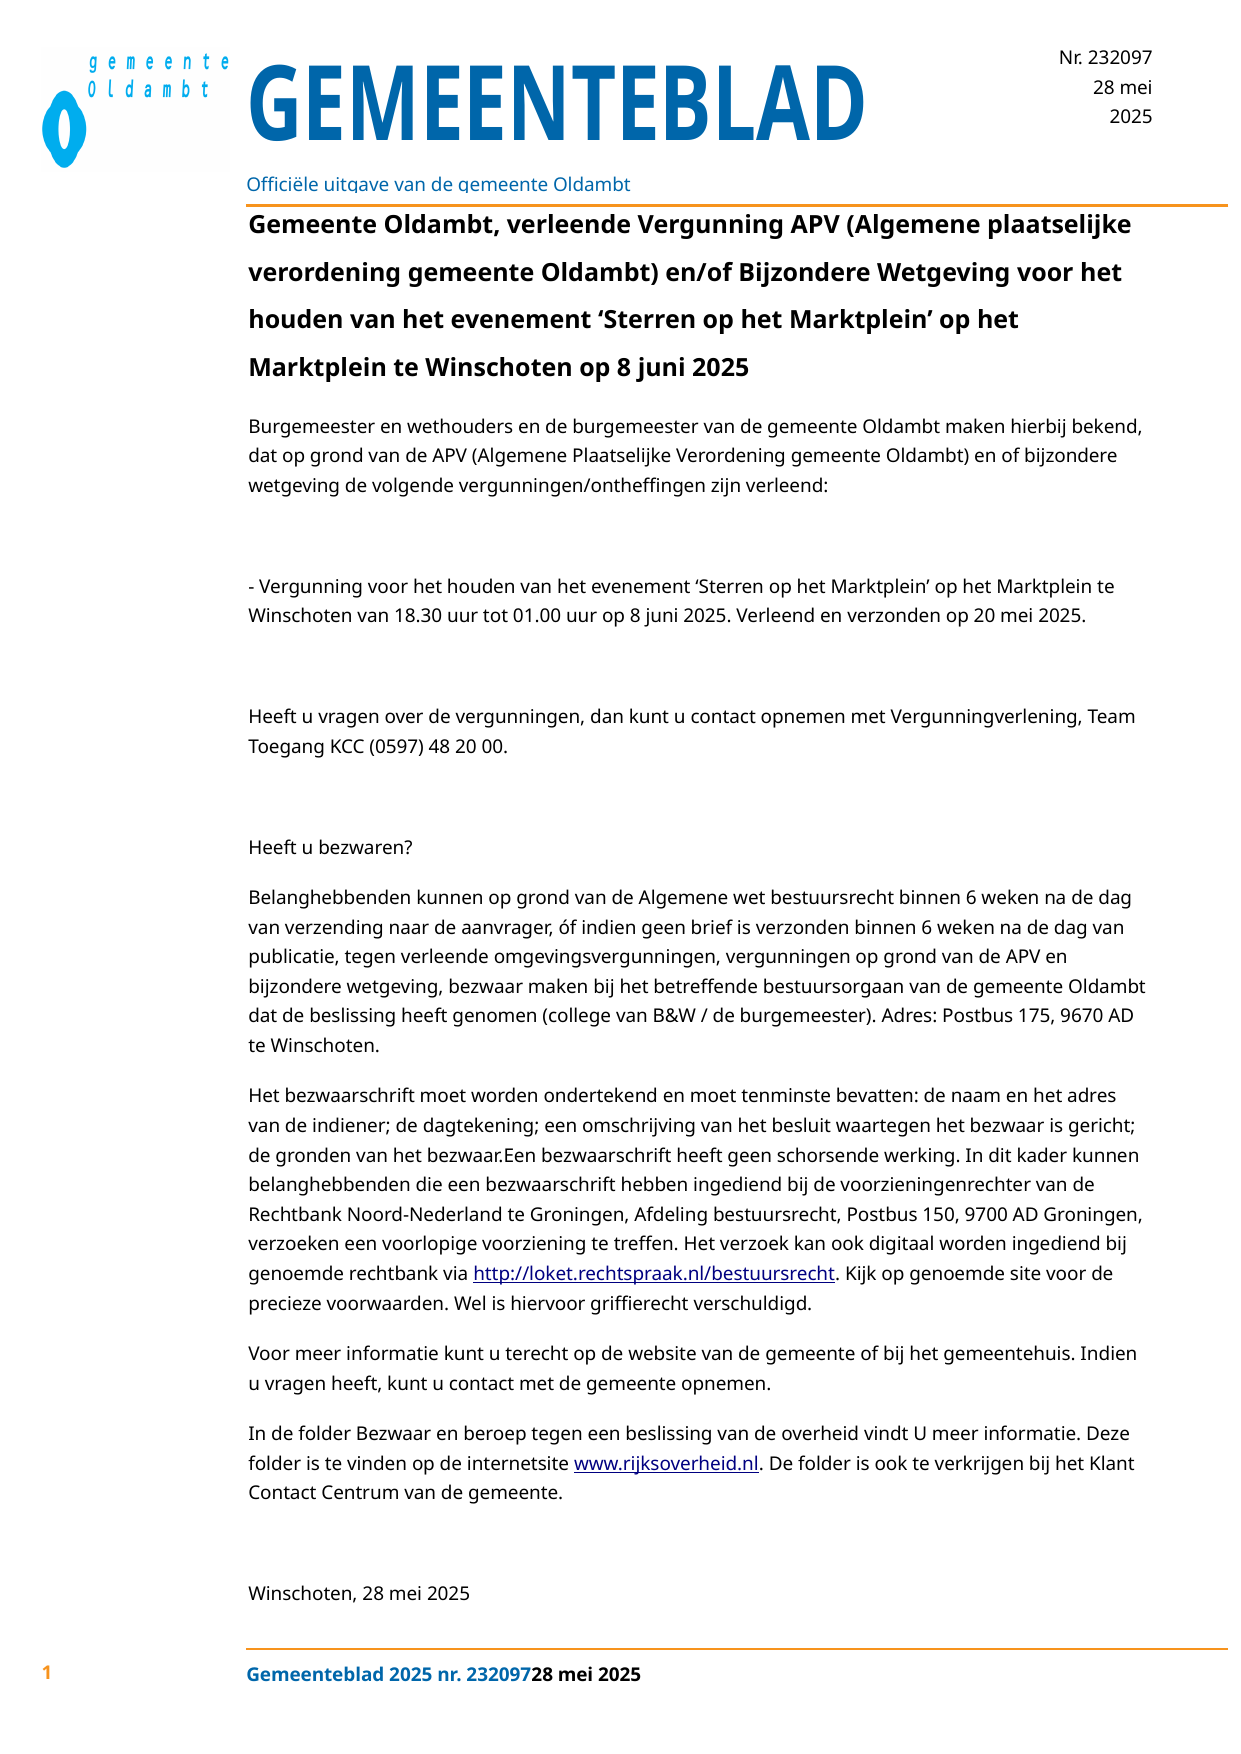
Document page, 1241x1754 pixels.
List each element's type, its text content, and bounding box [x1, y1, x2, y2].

text Voor meer informatie kunt u terecht op de website van de gemeente of bij het gemeentehuis. Indien u vragen heeft, kunt u contact met de gemeente opnemen. [248, 1340, 1152, 1396]
text - Vergunning voor het houden van het evenement ‘Sterren op het Marktplein’ op het Marktplein te Winschoten van 18.30 uur tot 01.00 uur op 8 juni 2025. Verleend en verzonden op 20 mei 2025. [248, 573, 1152, 628]
text Het bezwaarschrift moet worden ondertekend en moet tenminste bevatten: de naam en het adres van de indiener; de dagtekening; een omschrijving van het besluit waartegen het bezwaar is gericht; de gronden van het bezwaar.Een bezwaarschrift heeft geen schorsende werking. In dit kader kunnen belanghebbenden die een bezwaarschrift hebben ingediend bij de voorzieningenrechter van de Rechtbank Noord-Nederland te Groningen, Afdeling bestuursrecht, Postbus 150, 9700 AD Groningen, verzoeken een voorlopige voorziening te treffen. Het verzoek kan ook digitaal worden ingediend bij genoemde rechtbank via http://loket.rechtspraak.nl/bestuursrecht. Kijk op genoemde site voor de precieze voorwaarden. Wel is hiervoor griffierecht verschuldigd. [248, 1083, 1152, 1316]
text Heeft u vragen over de vergunningen, dan kunt u contact opnemen met Vergunningverlening, Team Toegang KCC (0597) 48 20 00. [248, 703, 1152, 759]
text Winschoten, 28 mei 2025 [248, 1580, 1152, 1606]
text Heeft u bezwaren? [248, 834, 1152, 860]
picture [41, 47, 231, 172]
text Belanghebbenden kunnen op grond van de Algemene wet bestuursrecht binnen 6 weken na de dag van verzending naar de aanvrager, óf indien geen brief is verzonden binnen 6 weken na de dag van publicatie, tegen verleende omgevingsvergunningen, vergunningen op grond van de APV en bijzondere wetgeving, bezwaar maken bij het betreffende bestuursorgaan van de gemeente Oldambt dat de beslissing heeft genomen (college van B&W / de burgemeester). Adres: Postbus 175, 9670 AD te Winschoten. [248, 884, 1152, 1058]
text Gemeente Oldambt, verleende Vergunning APV (Algemene plaatselijke verordening gemeente Oldambt) en/of Bijzondere Wetgeving voor het houden van het evenement ‘Sterren op het Marktplein’ op het Marktplein te Winschoten op 8 juni 2025 [248, 207, 1152, 384]
text In de folder Bezwaar en beroep tegen een beslissing van de overheid vindt U meer informatie. Deze folder is te vinden op de internetsite www.rijksoverheid.nl. De folder is ook te verkrijgen bij het Klant Contact Centrum van de gemeente. [248, 1420, 1152, 1505]
text Burgemeester en wethouders en de burgemeester van de gemeente Oldambt maken hierbij bekend, dat op grond van de APV (Algemene Plaatselijke Verordening gemeente Oldambt) en of bijzondere wetgeving de volgende vergunningen/ontheffingen zijn verleend: [248, 413, 1152, 498]
